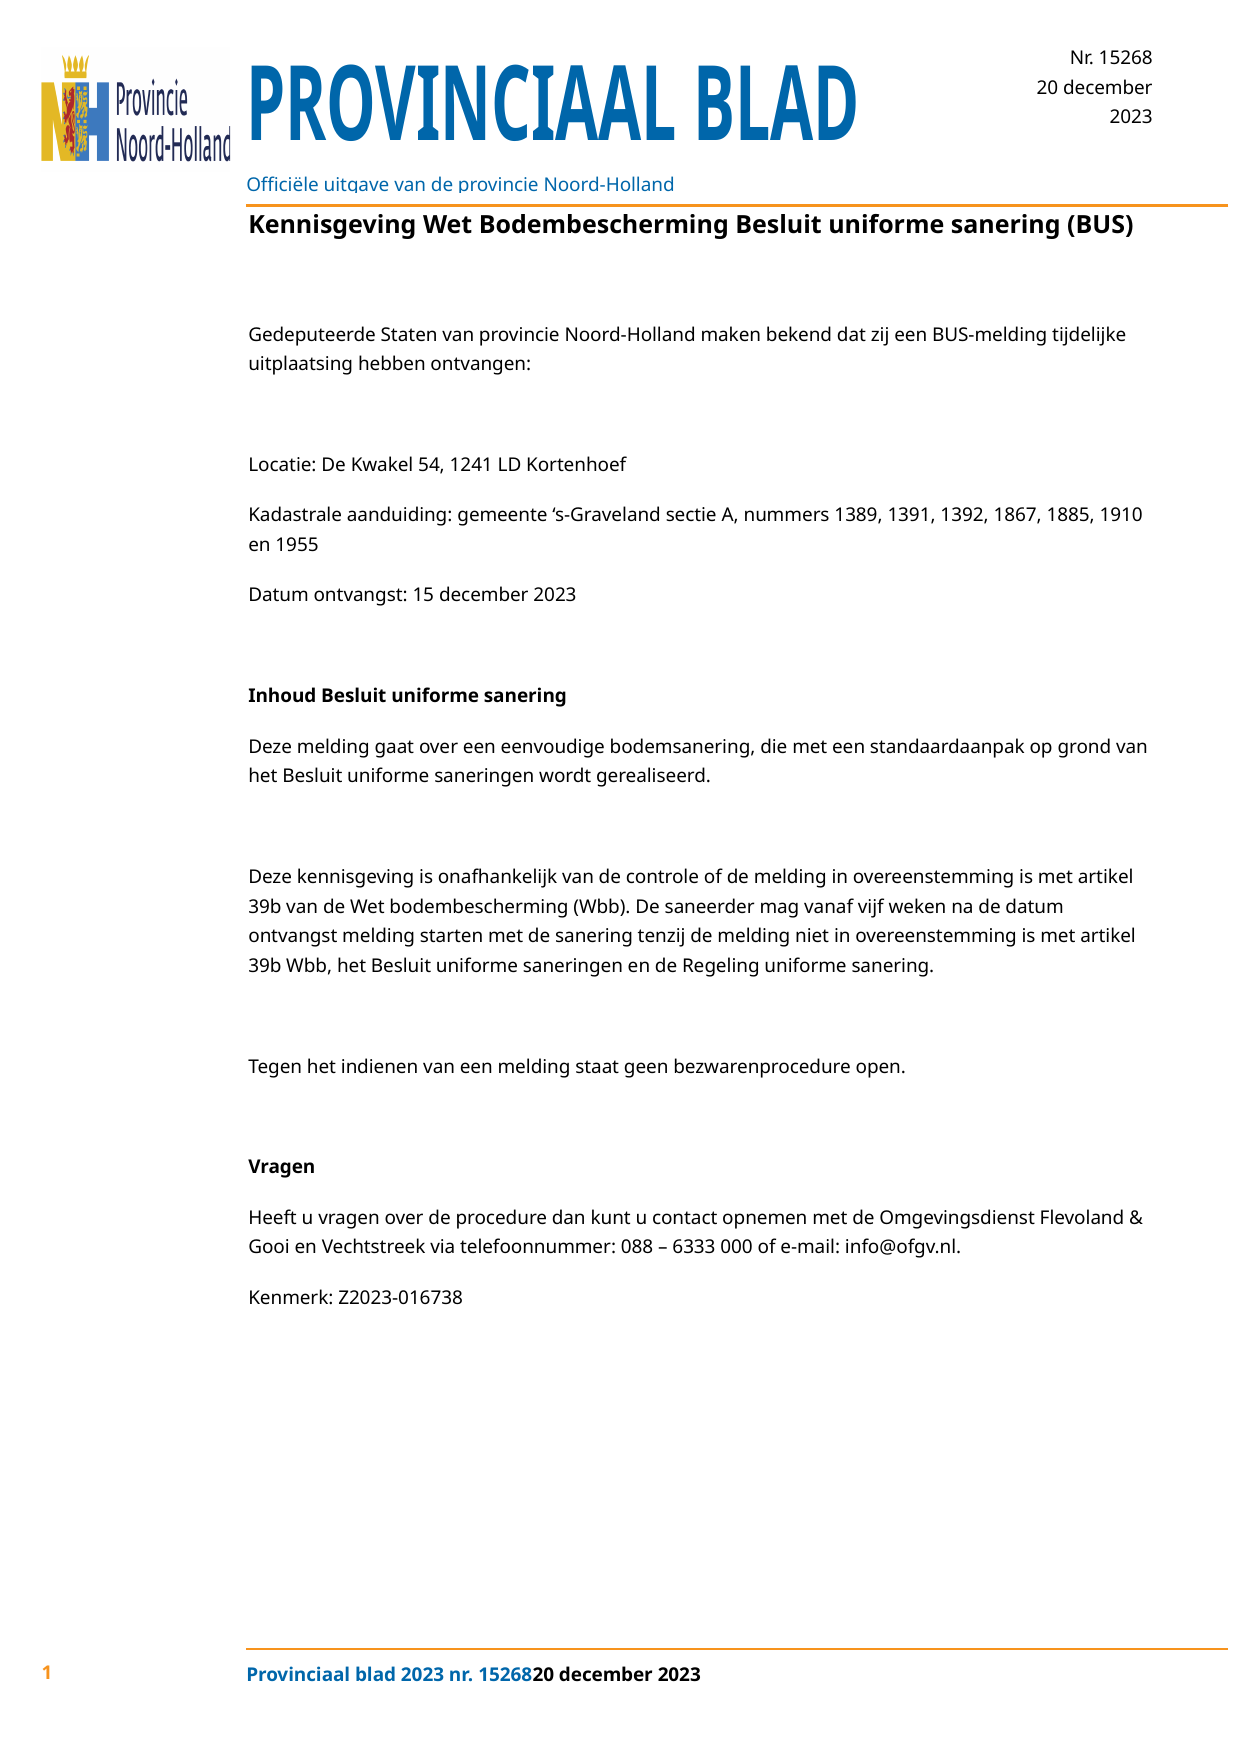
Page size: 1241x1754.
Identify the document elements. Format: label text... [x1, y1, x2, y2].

text Inhoud Besluit uniforme sanering [248, 682, 1152, 708]
text Datum ontvangst: 15 december 2023 [248, 582, 1152, 607]
text Tegen het indienen van een melding staat geen bezwarenprocedure open. [248, 1053, 1152, 1078]
text Kennisgeving Wet Bodembescherming Besluit uniforme sanering (BUS) [248, 207, 1152, 241]
text Heeft u vragen over de procedure dan kunt u contact opnemen met de Omgevingsdienst Flevoland & Gooi en Vechtstreek via telefoonnummer: 088 – 6333 000 of e-mail: info@ofgv.nl. [248, 1204, 1152, 1259]
text Locatie: De Kwakel 54, 1241 LD Kortenhoef [248, 451, 1152, 477]
text Vragen [248, 1154, 1152, 1179]
text Kadastrale aanduiding: gemeente ‘s-Graveland sectie A, nummers 1389, 1391, 1392, 1867, 1885, 1910 en 1955 [248, 502, 1152, 557]
text Kenmerk: Z2023-016738 [248, 1284, 1152, 1310]
text Gedeputeerde Staten van provincie Noord-Holland maken bekend dat zij een BUS-melding tijdelijke uitplaatsing hebben ontvangen: [248, 321, 1152, 376]
text Deze melding gaat over een eenvoudige bodemsanering, die met een standaardaanpak op grond van het Besluit uniforme saneringen wordt gerealiseerd. [248, 733, 1152, 788]
picture [41, 47, 231, 172]
text Deze kennisgeving is onafhankelijk van de controle of de melding in overeenstemming is met artikel 39b van de Wet bodembescherming (Wbb). De saneerder mag vanaf vijf weken na de datum ontvangst melding starten met de sanering tenzij de melding niet in overeenstemming is met artikel 39b Wbb, het Besluit uniforme saneringen en de Regeling uniforme sanering. [248, 863, 1152, 978]
